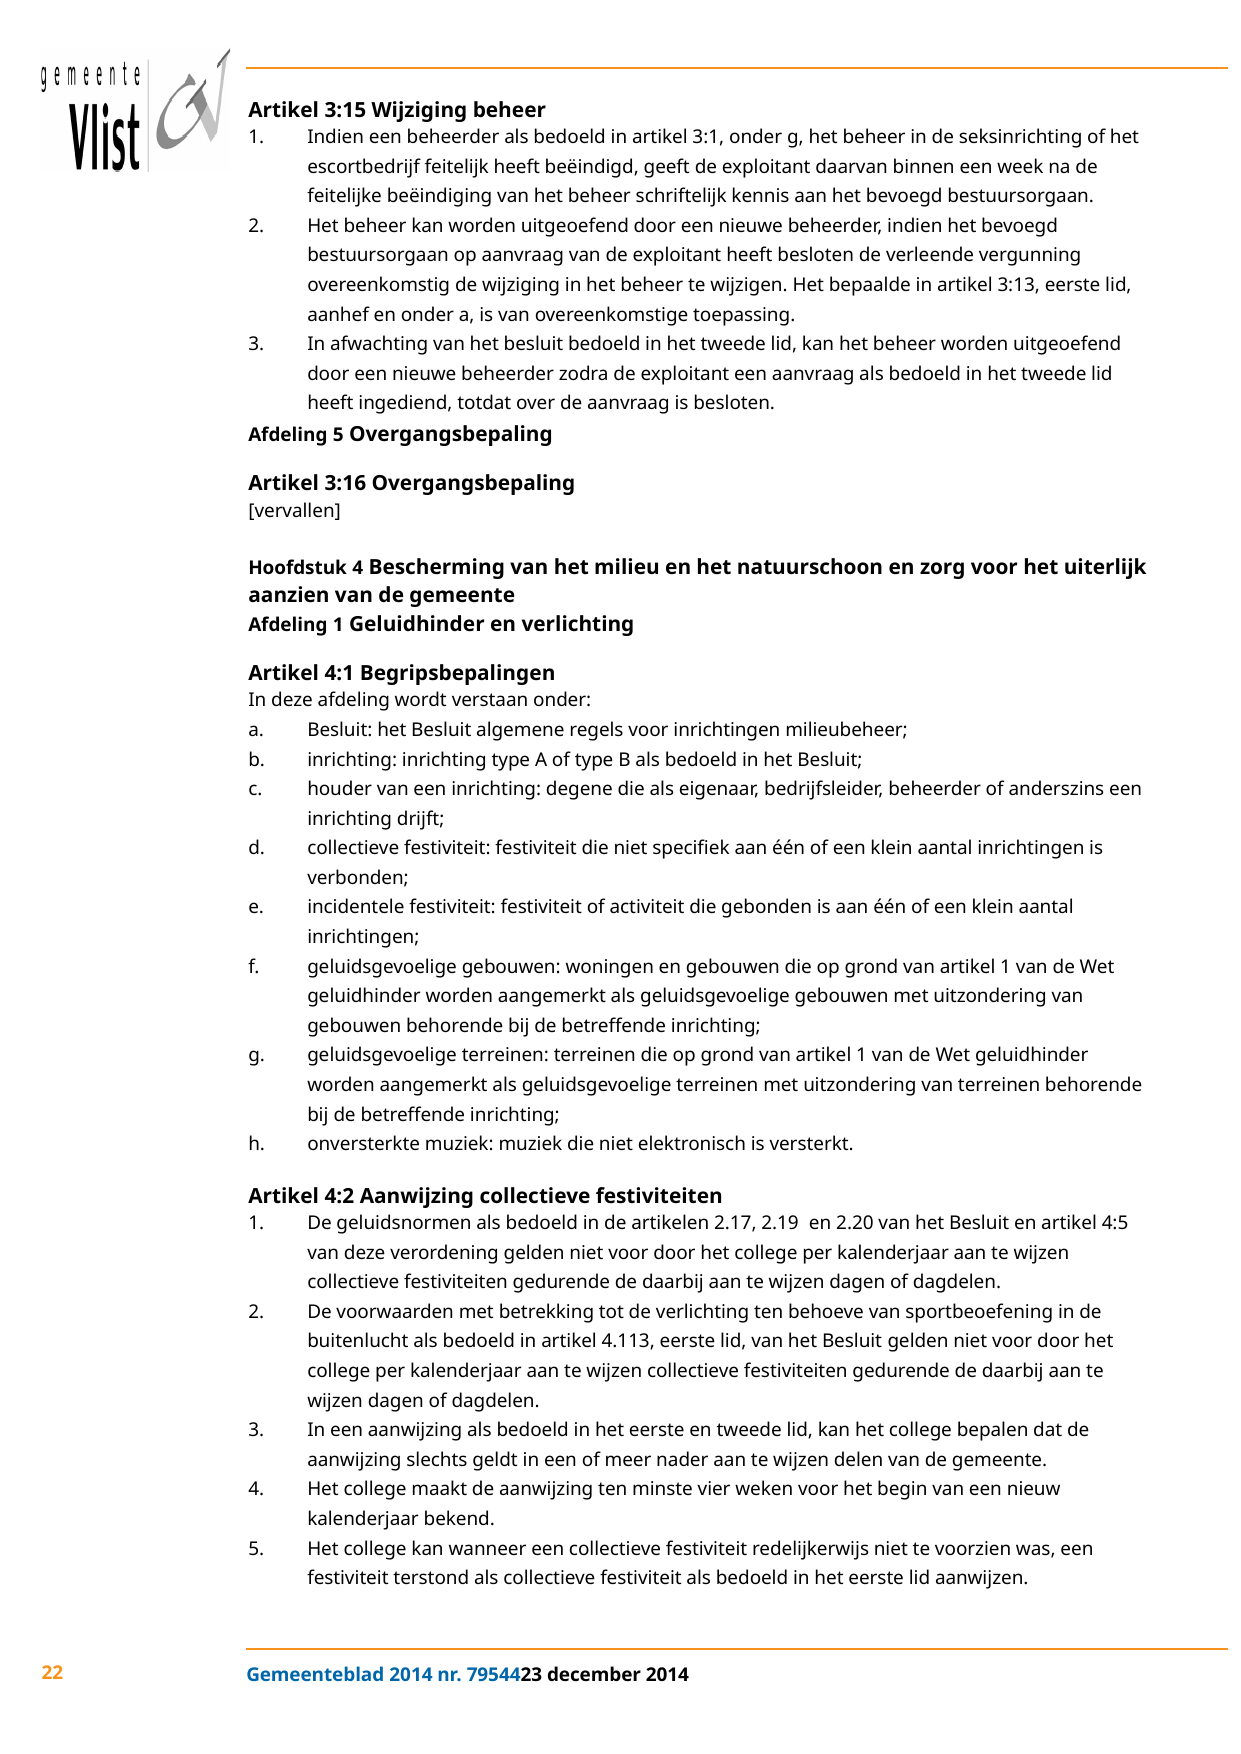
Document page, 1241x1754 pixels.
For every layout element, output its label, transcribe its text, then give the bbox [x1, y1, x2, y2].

text In deze afdeling wordt verstaan onder: [248, 687, 1152, 712]
text Afdeling 1 Geluidhinder en verlichting [248, 609, 1152, 637]
list onversterkte muziek: muziek die niet elektronisch is versterkt. [248, 1130, 1152, 1156]
list inrichting: inrichting type A of type B als bedoeld in het Besluit; [248, 746, 1152, 772]
text Artikel 3:16 Overgangsbepaling [248, 468, 1152, 497]
text Artikel 4:1 Begripsbepalingen [248, 658, 1152, 687]
list Het college maakt de aanwijzing ten minste vier weken voor het begin van een nieuw kalenderjaar bekend. [248, 1476, 1152, 1531]
list Het beheer kan worden uitgeoefend door een nieuwe beheerder, indien het bevoegd bestuursorgaan op aanvraag van de exploitant heeft besloten de verleende vergunning overeenkomstig de wijziging in het beheer te wijzigen. Het bepaalde in artikel 3:13, eerste lid, aanhef en onder a, is van overeenkomstige toepassing. [248, 212, 1152, 326]
list geluidsgevoelige gebouwen: woningen en gebouwen die op grond van artikel 1 van de Wet geluidhinder worden aangemerkt als geluidsgevoelige gebouwen met uitzondering van gebouwen behorende bij de betreffende inrichting; [248, 953, 1152, 1038]
text Artikel 4:2 Aanwijzing collectieve festiviteiten [248, 1181, 1152, 1209]
text Afdeling 5 Overgangsbepaling [248, 419, 1152, 447]
picture [41, 47, 231, 172]
list collectieve festiviteit: festiviteit die niet specifiek aan één of een klein aantal inrichtingen is verbonden; [248, 834, 1152, 890]
list incidentele festiviteit: festiviteit of activiteit die gebonden is aan één of een klein aantal inrichtingen; [248, 894, 1152, 949]
list geluidsgevoelige terreinen: terreinen die op grond van artikel 1 van de Wet geluidhinder worden aangemerkt als geluidsgevoelige terreinen met uitzondering van terreinen behorende bij de betreffende inrichting; [248, 1042, 1152, 1127]
list Het college kan wanneer een collectieve festiviteit redelijkerwijs niet te voorzien was, een festiviteit terstond als collectieve festiviteit als bedoeld in het eerste lid aanwijzen. [248, 1535, 1152, 1590]
list houder van een inrichting: degene die als eigenaar, bedrijfsleider, beheerder of anderszins een inrichting drijft; [248, 775, 1152, 831]
text [vervallen] [248, 497, 1152, 522]
list Indien een beheerder als bedoeld in artikel 3:1, onder g, het beheer in de seksinrichting of het escortbedrijf feitelijk heeft beëindigd, geeft de exploitant daarvan binnen een week na de feitelijke beëindiging van het beheer schriftelijk kennis aan het bevoegd bestuursorgaan. [248, 123, 1152, 208]
text Artikel 3:15 Wijziging beheer [248, 95, 1152, 123]
text Hoofdstuk 4 Bescherming van het milieu en het natuurschoon en zorg voor het uiterlijk aanzien van de gemeente [248, 552, 1152, 609]
list De voorwaarden met betrekking tot de verlichting ten behoeve van sportbeoefening in de buitenlucht als bedoeld in artikel 4.113, eerste lid, van het Besluit gelden niet voor door het college per kalenderjaar aan te wijzen collectieve festiviteiten gedurende de daarbij aan te wijzen dagen of dagdelen. [248, 1298, 1152, 1412]
list De geluidsnormen als bedoeld in de artikelen 2.17, 2.19 en 2.20 van het Besluit en artikel 4:5 van deze verordening gelden niet voor door het college per kalenderjaar aan te wijzen collectieve festiviteiten gedurende de daarbij aan te wijzen dagen of dagdelen. [248, 1209, 1152, 1294]
list In afwachting van het besluit bedoeld in het tweede lid, kan het beheer worden uitgeoefend door een nieuwe beheerder zodra de exploitant een aanvraag als bedoeld in het tweede lid heeft ingediend, totdat over de aanvraag is besloten. [248, 330, 1152, 415]
list Besluit: het Besluit algemene regels voor inrichtingen milieubeheer; [248, 716, 1152, 742]
list In een aanwijzing als bedoeld in het eerste en tweede lid, kan het college bepalen dat de aanwijzing slechts geldt in een of meer nader aan te wijzen delen van de gemeente. [248, 1416, 1152, 1472]
